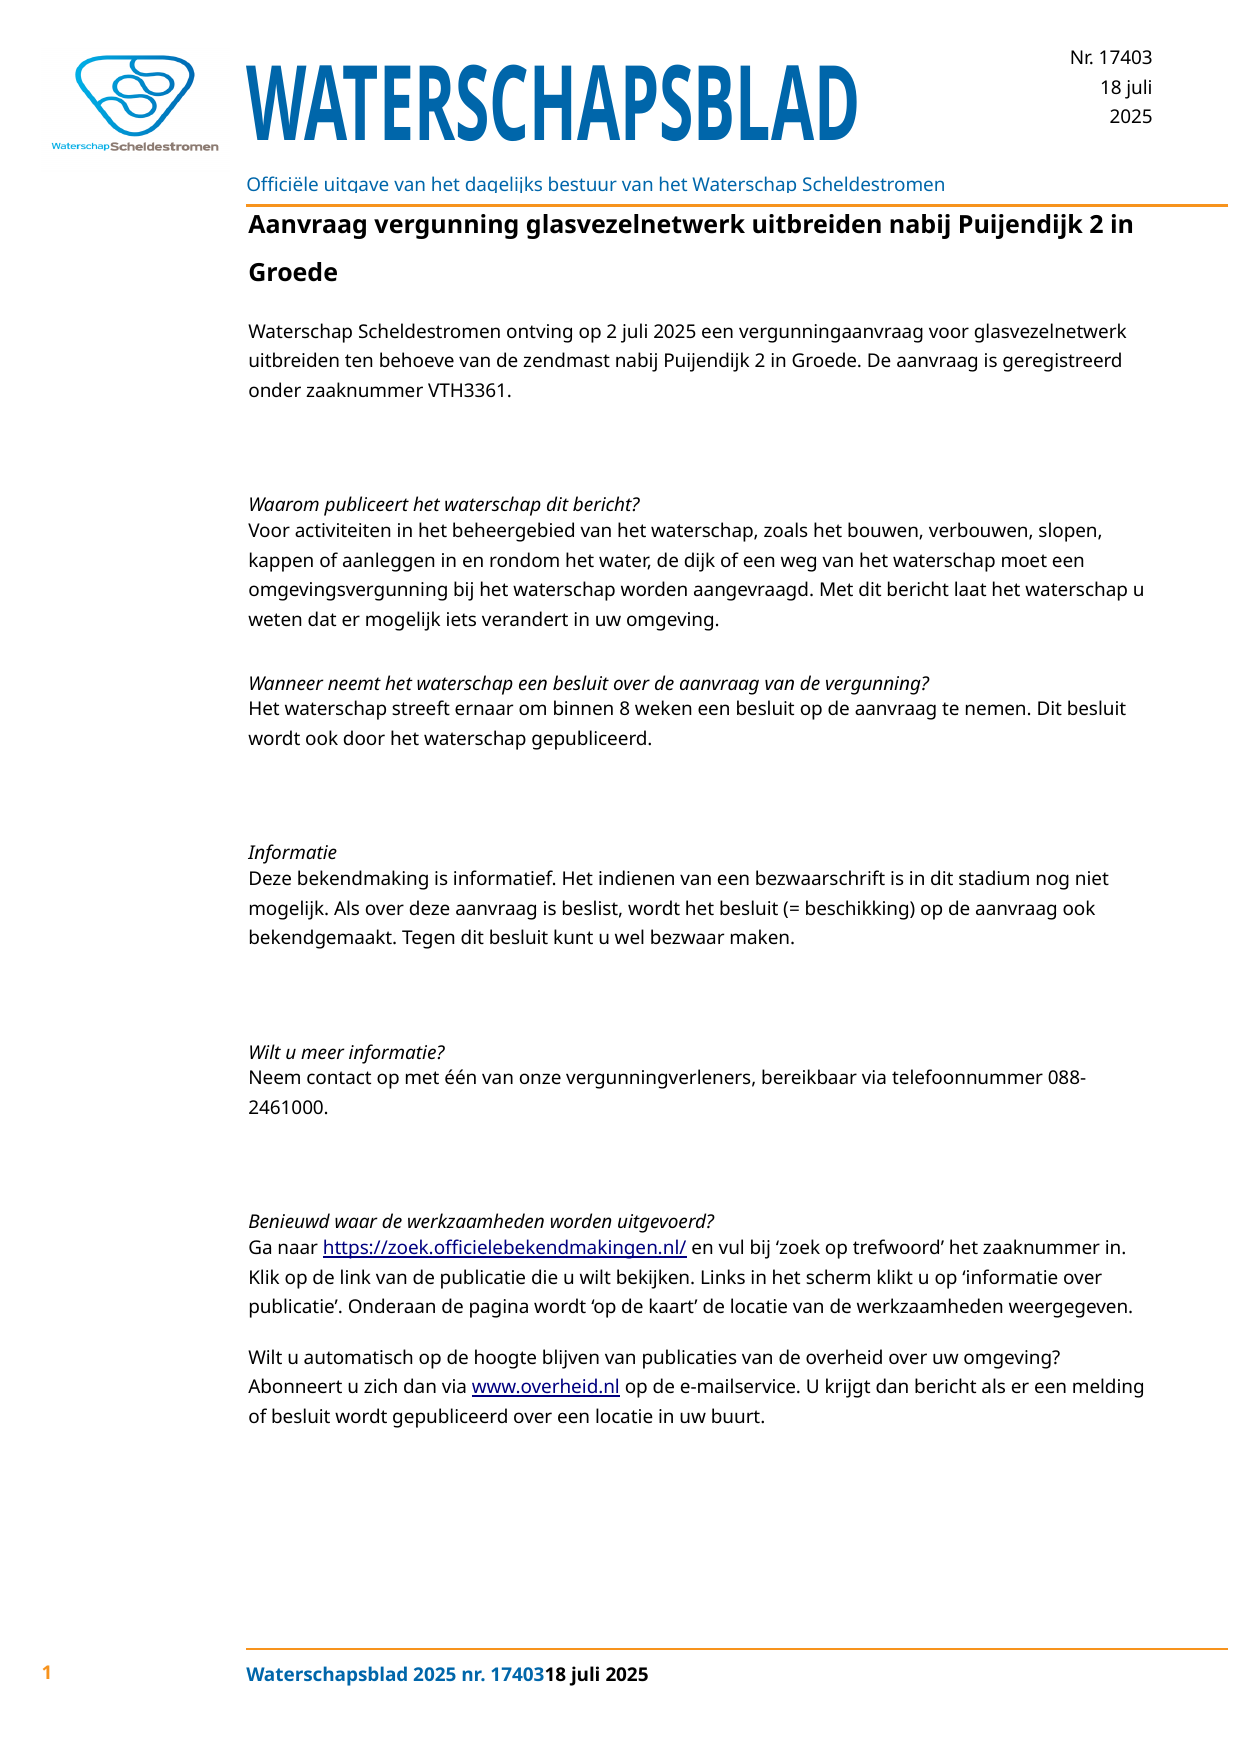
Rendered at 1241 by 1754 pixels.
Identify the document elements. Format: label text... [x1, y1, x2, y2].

text Wanneer neemt het waterschap een besluit over de aanvraag van de vergunning? [248, 670, 1152, 696]
text Informatie [248, 839, 1152, 865]
text Aanvraag vergunning glasvezelnetwerk uitbreiden nabij Puijendijk 2 in Groede [248, 207, 1152, 288]
text Ga naar https://zoek.officielebekendmakingen.nl/ en vul bij ‘zoek op trefwoord’ het zaaknummer in. Klik op de link van de publicatie die u wilt bekijken. Links in het scherm klikt u op ‘informatie over publicatie’. Onderaan de pagina wordt ‘op de kaart’ de locatie van de werkzaamheden weergegeven. [248, 1234, 1152, 1319]
text Waarom publiceert het waterschap dit bericht? [248, 491, 1152, 517]
text Voor activiteiten in het beheergebied van het waterschap, zoals het bouwen, verbouwen, slopen, kappen of aanleggen in en rondom het water, de dijk of een weg van het waterschap moet een omgevingsvergunning bij het waterschap worden aangevraagd. Met dit bericht laat het waterschap u weten dat er mogelijk iets verandert in uw omgeving. [248, 517, 1152, 632]
text Benieuwd waar de werkzaamheden worden uitgevoerd? [248, 1208, 1152, 1234]
text Het waterschap streeft ernaar om binnen 8 weken een besluit op de aanvraag te nemen. Dit besluit wordt ook door het waterschap gepubliceerd. [248, 696, 1152, 751]
text Wilt u meer informatie? [248, 1039, 1152, 1064]
text Deze bekendmaking is informatief. Het indienen van een bezwaarschrift is in dit stadium nog niet mogelijk. Als over deze aanvraag is beslist, wordt het besluit (= beschikking) op de aanvraag ook bekendgemaakt. Tegen dit besluit kunt u wel bezwaar maken. [248, 865, 1152, 950]
text Wilt u automatisch op de hoogte blijven van publicaties van de overheid over uw omgeving? Abonneert u zich dan via www.overheid.nl op de e-mailservice. U krijgt dan bericht als er een melding of besluit wordt gepubliceerd over een locatie in uw buurt. [248, 1344, 1152, 1429]
picture [41, 47, 231, 172]
text Waterschap Scheldestromen ontving op 2 juli 2025 een vergunningaanvraag voor glasvezelnetwerk uitbreiden ten behoeve van de zendmast nabij Puijendijk 2 in Groede. De aanvraag is geregistreerd onder zaaknummer VTH3361. [248, 318, 1152, 403]
text Neem contact op met één van onze vergunningverleners, bereikbaar via telefoonnummer 088-2461000. [248, 1064, 1152, 1120]
